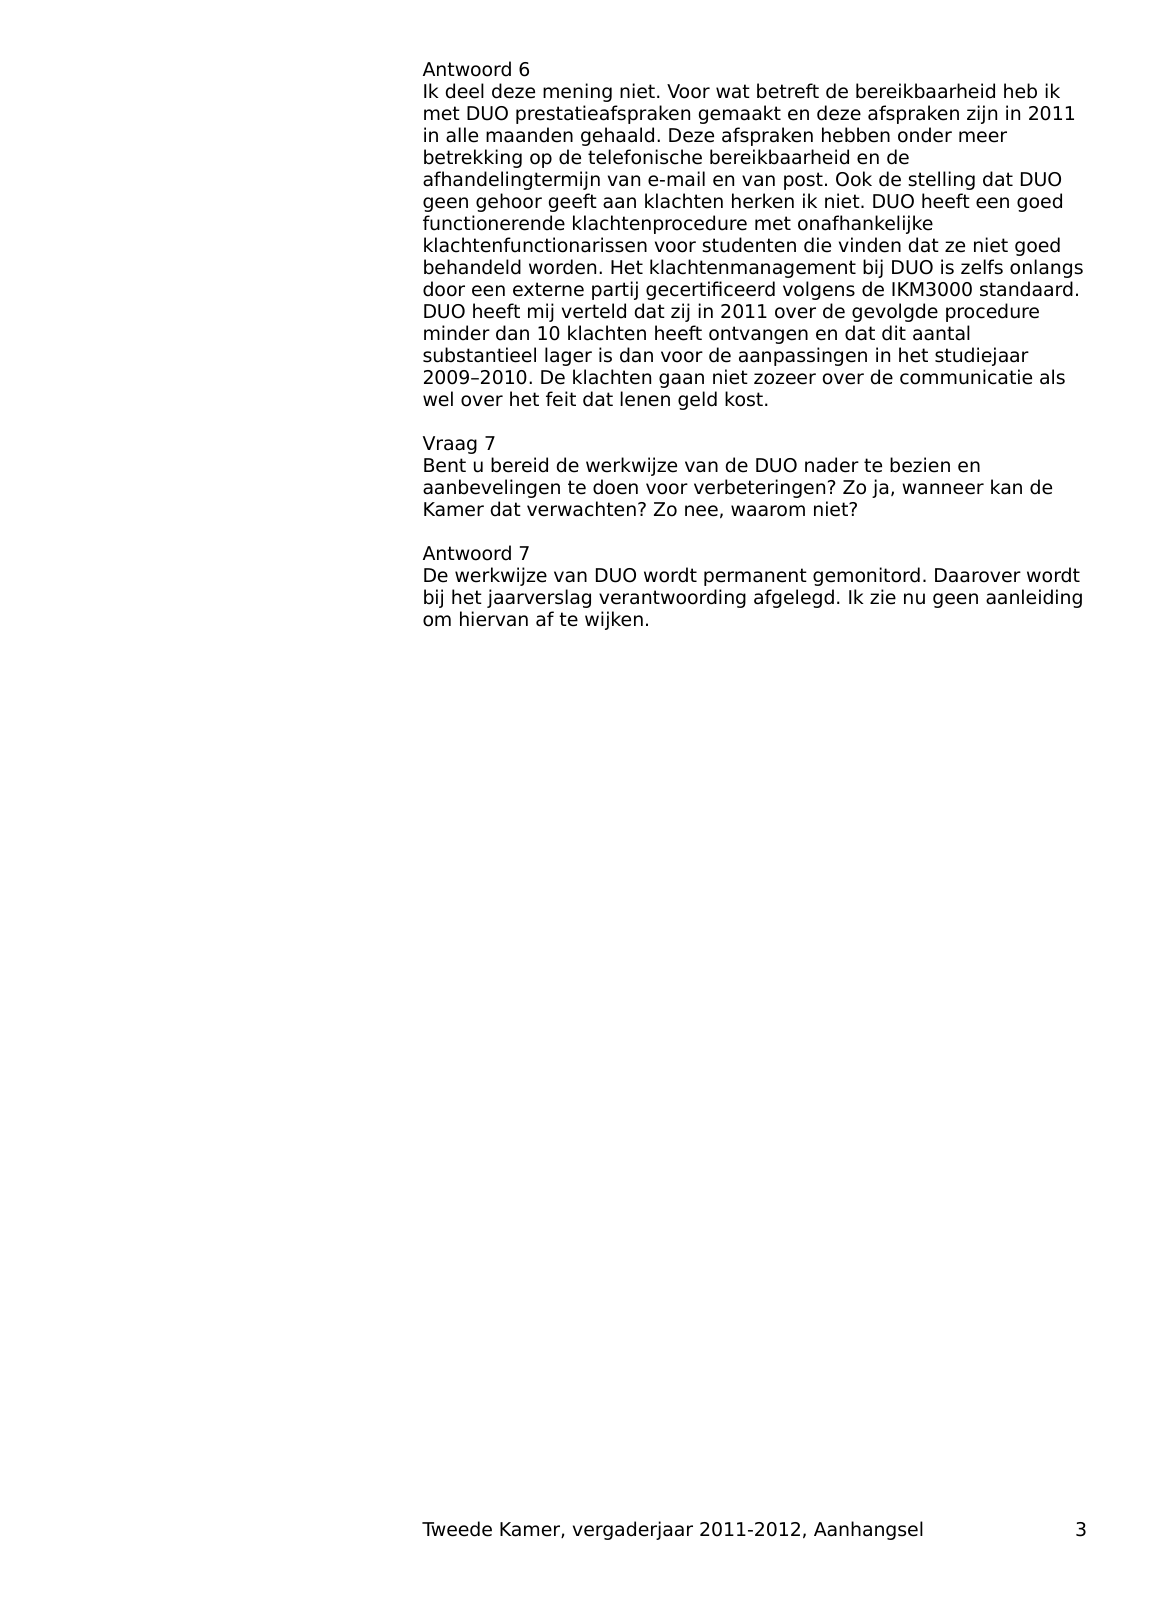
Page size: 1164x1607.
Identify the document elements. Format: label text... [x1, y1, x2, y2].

text Antwoord 7 [422, 543, 1087, 565]
text Antwoord 6 [422, 59, 1087, 81]
text Vraag 7 [422, 433, 1087, 455]
text De werkwijze van DUO wordt permanent gemonitord. Daarover wordt bij het jaarverslag verantwoording afgelegd. Ik zie nu geen aanleiding om hiervan af te wijken. [422, 565, 1087, 631]
text Bent u bereid de werkwijze van de DUO nader te bezien en aanbevelingen te doen voor verbeteringen? Zo ja, wanneer kan de Kamer dat verwachten? Zo nee, waarom niet? [422, 455, 1087, 521]
text Ik deel deze mening niet. Voor wat betreft de bereikbaarheid heb ik met DUO prestatieafspraken gemaakt en deze afspraken zijn in 2011 in alle maanden gehaald. Deze afspraken hebben onder meer betrekking op de telefonische bereikbaarheid en de afhandelingtermijn van e-mail en van post. Ook de stelling dat DUO geen gehoor geeft aan klachten herken ik niet. DUO heeft een goed functionerende klachtenprocedure met onafhankelijke klachtenfunctionarissen voor studenten die vinden dat ze niet goed behandeld worden. Het klachtenmanagement bij DUO is zelfs onlangs door een externe partij gecertificeerd volgens de IKM3000 standaard. DUO heeft mij verteld dat zij in 2011 over de gevolgde procedure minder dan 10 klachten heeft ontvangen en dat dit aantal substantieel lager is dan voor de aanpassingen in het studiejaar 2009–2010. De klachten gaan niet zozeer over de communicatie als wel over het feit dat lenen geld kost. [422, 81, 1087, 411]
